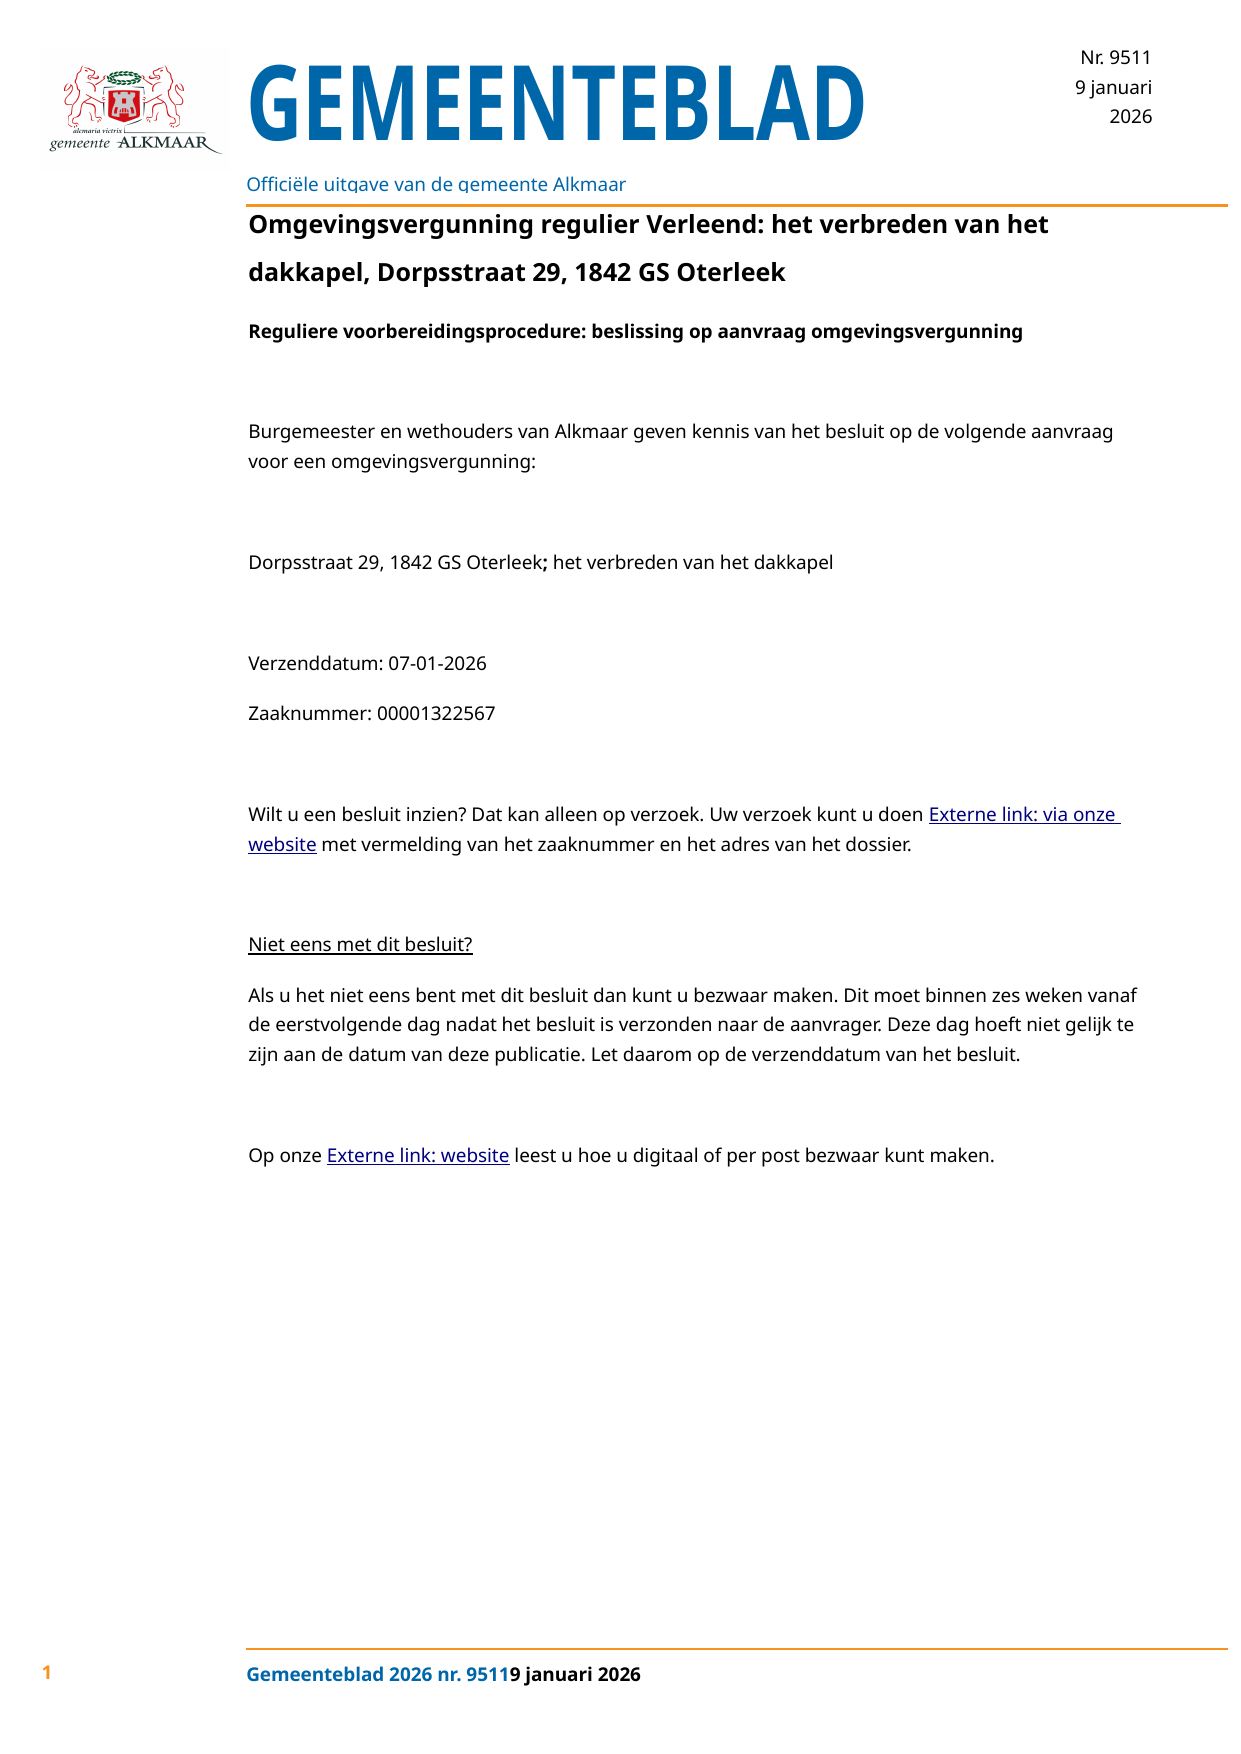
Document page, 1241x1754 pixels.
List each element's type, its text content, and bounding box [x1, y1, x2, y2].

text Als u het niet eens bent met dit besluit dan kunt u bezwaar maken. Dit moet binnen zes weken vanaf de eerstvolgende dag nadat het besluit is verzonden naar de aanvrager. Deze dag hoeft niet gelijk te zijn aan de datum van deze publicatie. Let daarom op de verzenddatum van het besluit. [248, 982, 1152, 1067]
text Burgemeester en wethouders van Alkmaar geven kennis van het besluit op de volgende aanvraag voor een omgevingsvergunning: [248, 419, 1152, 474]
text Dorpsstraat 29, 1842 GS Oterleek; het verbreden van het dakkapel [248, 549, 1152, 575]
text Verzenddatum: 07-01-2026 [248, 650, 1152, 676]
text Niet eens met dit besluit? [248, 932, 1152, 957]
picture [41, 47, 231, 172]
text Wilt u een besluit inzien? Dat kan alleen op verzoek. Uw verzoek kunt u doen Externe link: via onze website met vermelding van het zaaknummer en het adres van het dossier. [248, 801, 1152, 857]
text Omgevingsvergunning regulier Verleend: het verbreden van het dakkapel, Dorpsstraat 29, 1842 GS Oterleek [248, 207, 1152, 288]
text Op onze Externe link: website leest u hoe u digitaal of per post bezwaar kunt maken. [248, 1142, 1152, 1168]
text Reguliere voorbereidingsprocedure: beslissing op aanvraag omgevingsvergunning [248, 318, 1152, 344]
text Zaaknummer: 00001322567 [248, 700, 1152, 726]
